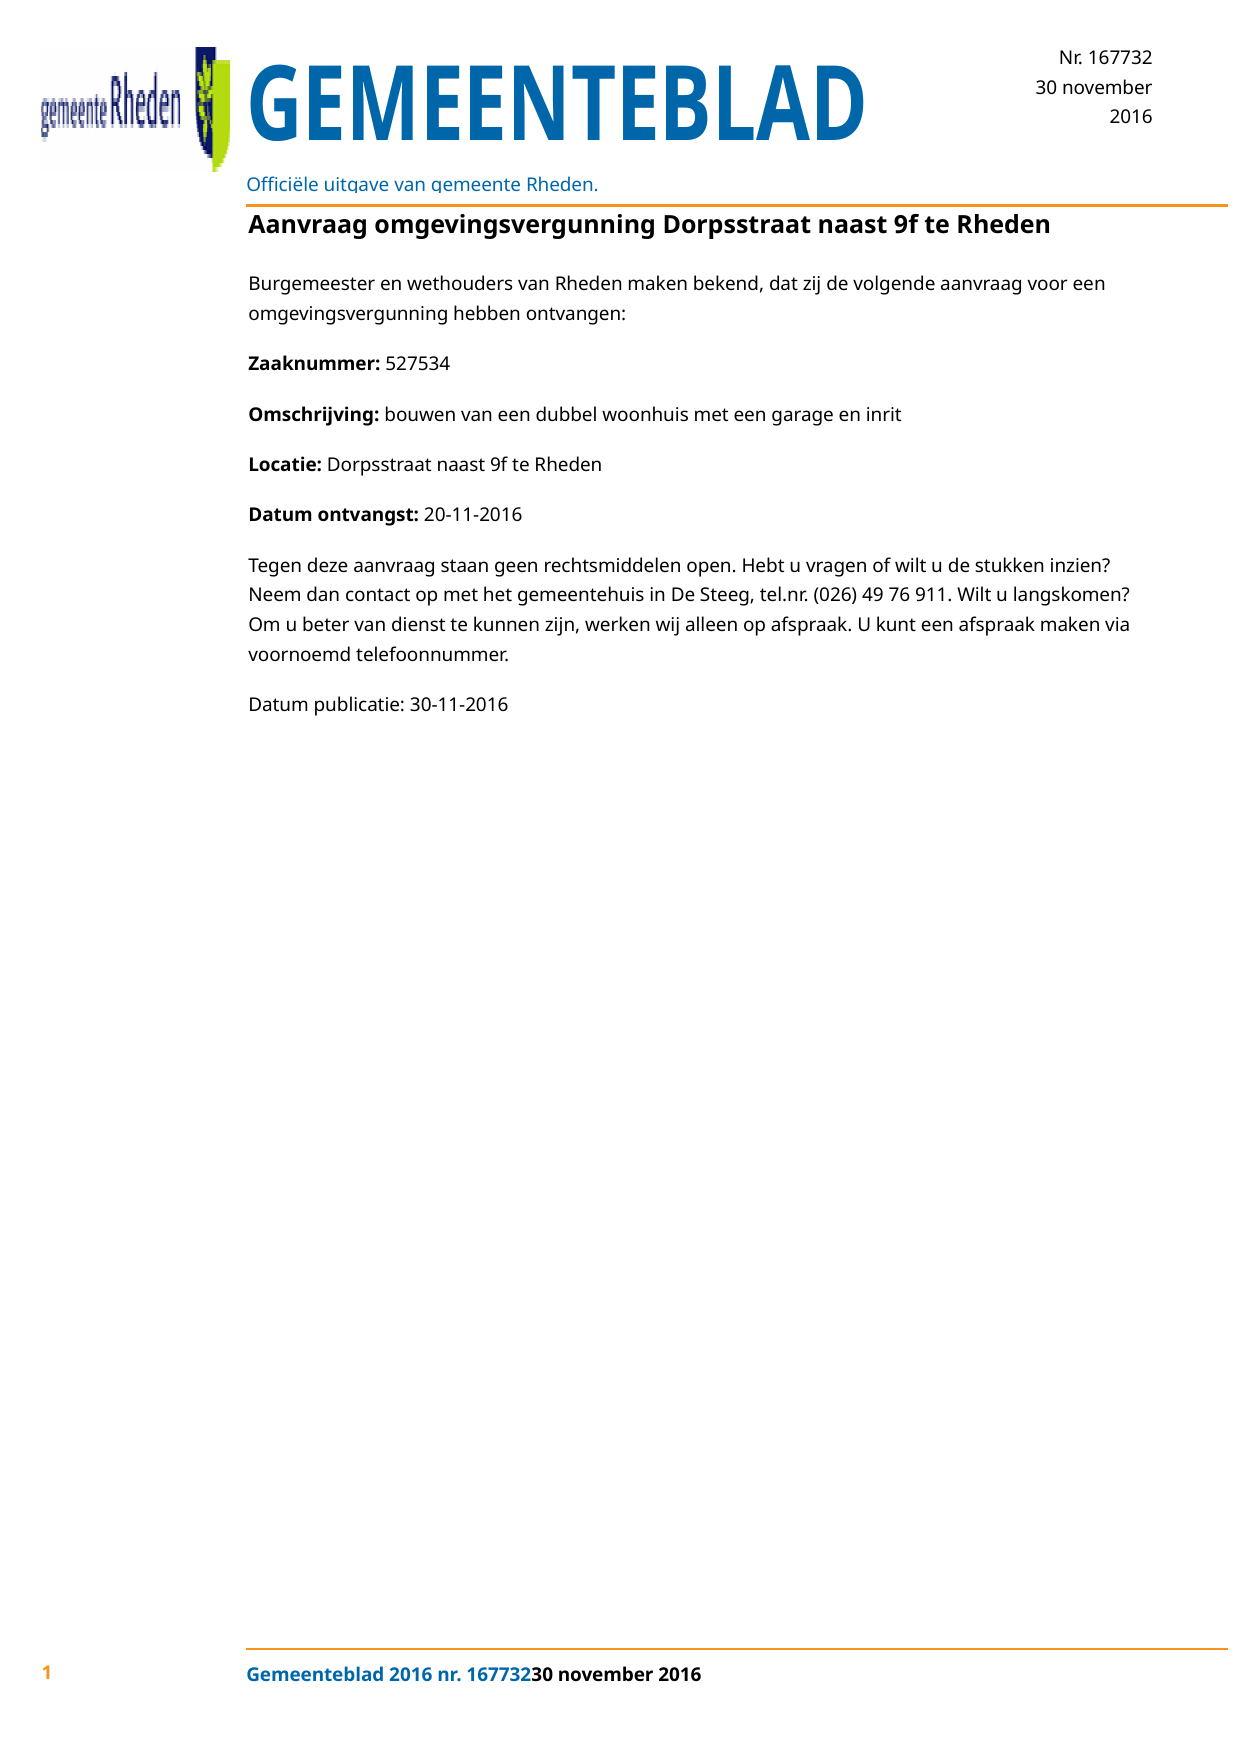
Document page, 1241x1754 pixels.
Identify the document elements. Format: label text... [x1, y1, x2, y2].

text Zaaknummer: 527534 [248, 350, 1152, 376]
picture [41, 47, 231, 172]
text Datum ontvangst: 20-11-2016 [248, 502, 1152, 527]
text Aanvraag omgevingsvergunning Dorpsstraat naast 9f te Rheden [248, 207, 1152, 241]
text Locatie: Dorpsstraat naast 9f te Rheden [248, 451, 1152, 477]
text Omschrijving: bouwen van een dubbel woonhuis met een garage en inrit [248, 401, 1152, 426]
text Datum publicatie: 30-11-2016 [248, 691, 1152, 717]
text Burgemeester en wethouders van Rheden maken bekend, dat zij de volgende aanvraag voor een omgevingsvergunning hebben ontvangen: [248, 270, 1152, 326]
text Tegen deze aanvraag staan geen rechtsmiddelen open. Hebt u vragen of wilt u de stukken inzien? Neem dan contact op met het gemeentehuis in De Steeg, tel.nr. (026) 49 76 911. Wilt u langskomen? Om u beter van dienst te kunnen zijn, werken wij alleen op afspraak. U kunt een afspraak maken via voornoemd telefoonnummer. [248, 552, 1152, 666]
